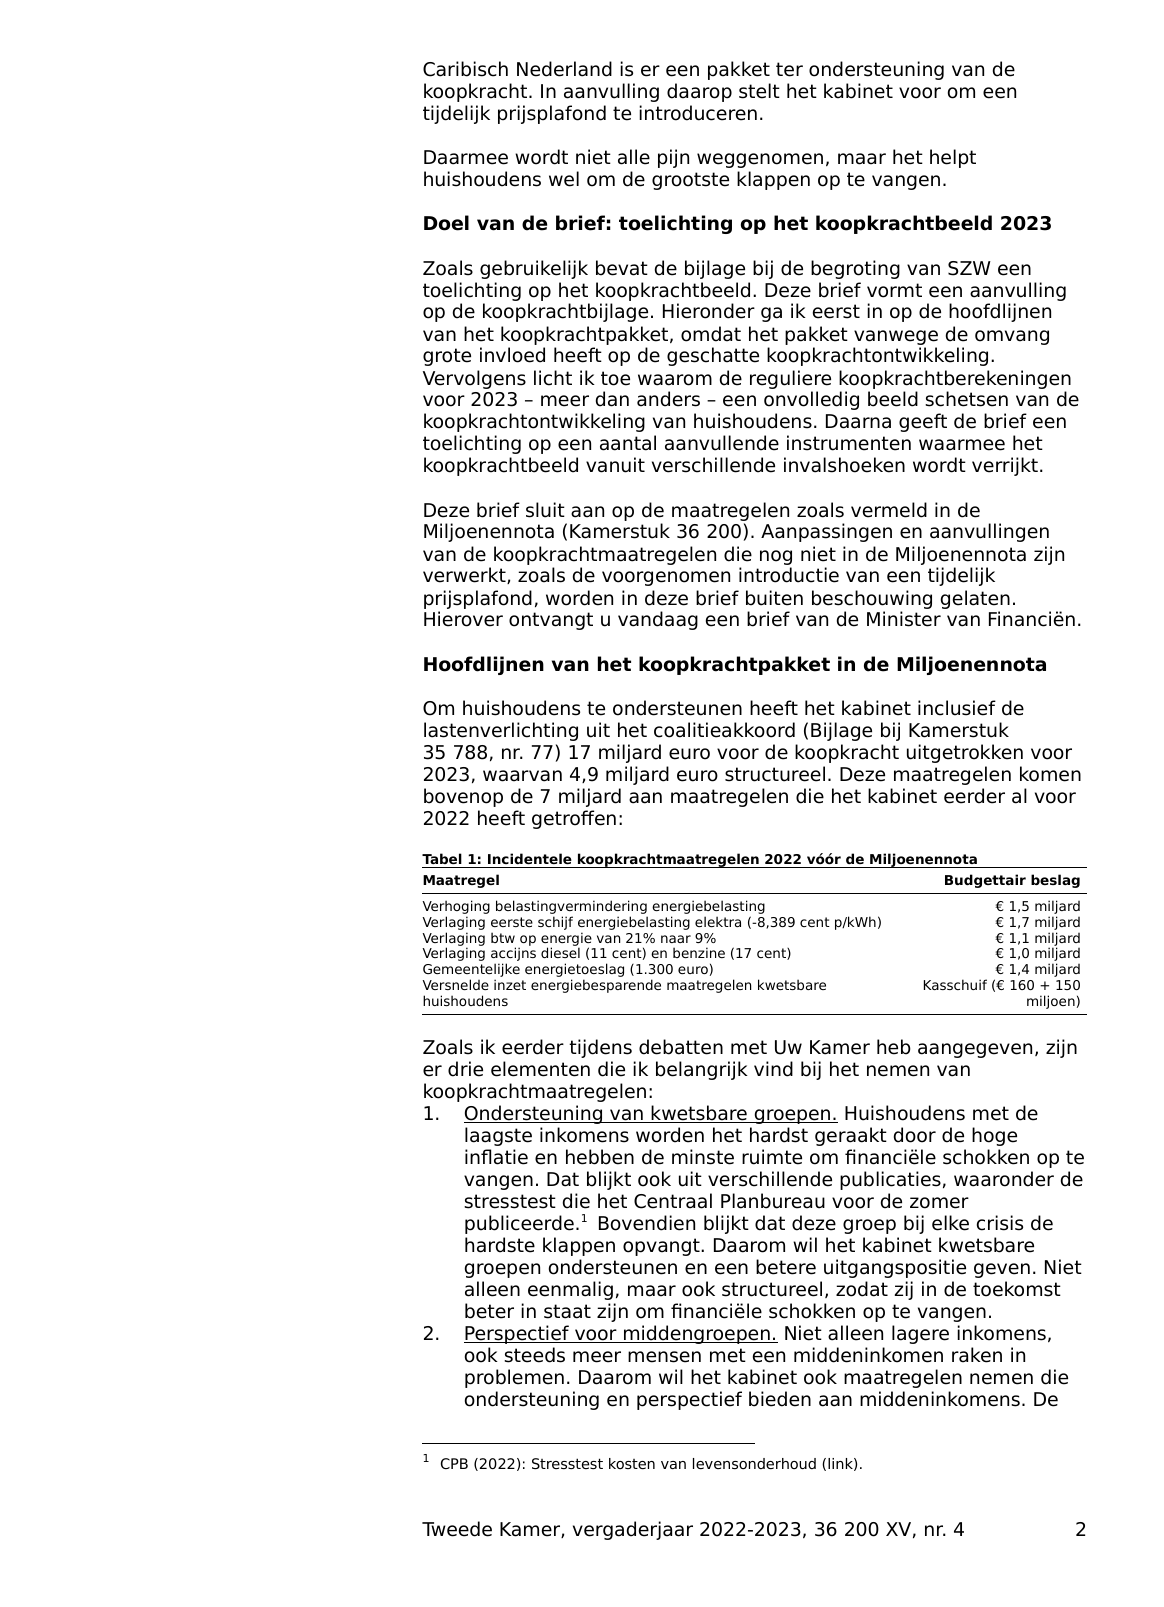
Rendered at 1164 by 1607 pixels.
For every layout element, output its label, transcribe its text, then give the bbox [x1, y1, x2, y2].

table_cell Verlaging accijns diesel (11 cent) en benzine (17 cent) [422, 946, 895, 962]
table_cell Budgettair beslag [895, 868, 1087, 893]
table_cell € 1,4 miljard [895, 962, 1087, 978]
table_cell Gemeentelijke energietoeslag (1.300 euro) [422, 962, 895, 978]
text Daarmee wordt niet alle pijn weggenomen, maar het helpt huishoudens wel om de grootste klappen op te vangen. [422, 147, 1087, 191]
text Om huishoudens te ondersteunen heeft het kabinet inclusief de lastenverlichting uit het coalitieakkoord (Bijlage bij Kamerstuk 35 788, nr. 77) 17 miljard euro voor de koopkracht uitgetrokken voor 2023, waarvan 4,9 miljard euro structureel. Deze maatregelen komen bovenop de 7 miljard aan maatregelen die het kabinet eerder al voor 2022 heeft getroffen: [422, 698, 1087, 829]
table_cell € 1,0 miljard [895, 946, 1087, 962]
text Deze brief sluit aan op de maatregelen zoals vermeld in de Miljoenennota (Kamerstuk 36 200). Aanpassingen en aanvullingen van de koopkrachtmaatregelen die nog niet in de Miljoenennota zijn verwerkt, zoals de voorgenomen introductie van een tijdelijk prijsplafond, worden in deze brief buiten beschouwing gelaten. Hierover ontvangt u vandaag een brief van de Minister van Financiën. [422, 499, 1087, 631]
table_cell € 1,5 miljard [895, 894, 1087, 915]
table_cell Versnelde inzet energiebesparende maatregelen kwetsbare huishoudens [422, 978, 895, 1014]
subtitle Hoofdlijnen van het koopkrachtpakket in de Miljoenennota [422, 653, 1087, 676]
table_cell € 1,1 miljard [895, 931, 1087, 946]
table_cell Verlaging eerste schijf energiebelasting elektra (-8,389 cent p/kWh) [422, 915, 895, 931]
text CPB (2022): Stresstest kosten van levensonderhoud (link). [422, 1452, 1087, 1474]
table_header Tabel 1: Incidentele koopkrachtmaatregelen 2022 vóór de Miljoenennota [422, 851, 1087, 867]
text Caribisch Nederland is er een pakket ter ondersteuning van de koopkracht. In aanvulling daarop stelt het kabinet voor om een tijdelijk prijsplafond te introduceren. [422, 59, 1087, 125]
table_cell Kasschuif (€ 160 + 150 miljoen) [895, 978, 1087, 1014]
table_cell Verhoging belastingvermindering energiebelasting [422, 894, 895, 915]
table_cell Verlaging btw op energie van 21% naar 9% [422, 931, 895, 946]
text 1. Ondersteuning van kwetsbare groepen. Huishoudens met de laagste inkomens worden het hardst geraakt door de hoge inflatie en hebben de minste ruimte om financiële schokken op te vangen. Dat blijkt ook uit verschillende publicaties, waaronder de stresstest die het Centraal Planbureau voor de zomer publiceerde. Bovendien blijkt dat deze groep bij elke crisis de hardste klappen opvangt. Daarom wil het kabinet kwetsbare groepen ondersteunen en een betere uitgangspositie geven. Niet alleen eenmalig, maar ook structureel, zodat zij in de toekomst beter in staat zijn om financiële schokken op te vangen. [422, 1103, 1087, 1323]
text 2. Perspectief voor middengroepen. Niet alleen lagere inkomens, ook steeds meer mensen met een middeninkomen raken in problemen. Daarom wil het kabinet ook maatregelen nemen die ondersteuning en perspectief bieden aan middeninkomens. De [422, 1323, 1087, 1411]
table_cell € 1,7 miljard [895, 915, 1087, 931]
text Zoals ik eerder tijdens debatten met Uw Kamer heb aangegeven, zijn er drie elementen die ik belangrijk vind bij het nemen van koopkrachtmaatregelen: [422, 1037, 1087, 1103]
subtitle Doel van de brief: toelichting op het koopkrachtbeeld 2023 [422, 213, 1087, 235]
text Zoals gebruikelijk bevat de bijlage bij de begroting van SZW een toelichting op het koopkrachtbeeld. Deze brief vormt een aanvulling op de koopkrachtbijlage. Hieronder ga ik eerst in op de hoofdlijnen van het koopkrachtpakket, omdat het pakket vanwege de omvang grote invloed heeft op de geschatte koopkrachtontwikkeling. Vervolgens licht ik toe waarom de reguliere koopkrachtberekeningen voor 2023 – meer dan anders – een onvolledig beeld schetsen van de koopkrachtontwikkeling van huishoudens. Daarna geeft de brief een toelichting op een aantal aanvullende instrumenten waarmee het koopkrachtbeeld vanuit verschillende invalshoeken wordt verrijkt. [422, 257, 1087, 477]
table_cell Maatregel [422, 868, 895, 893]
